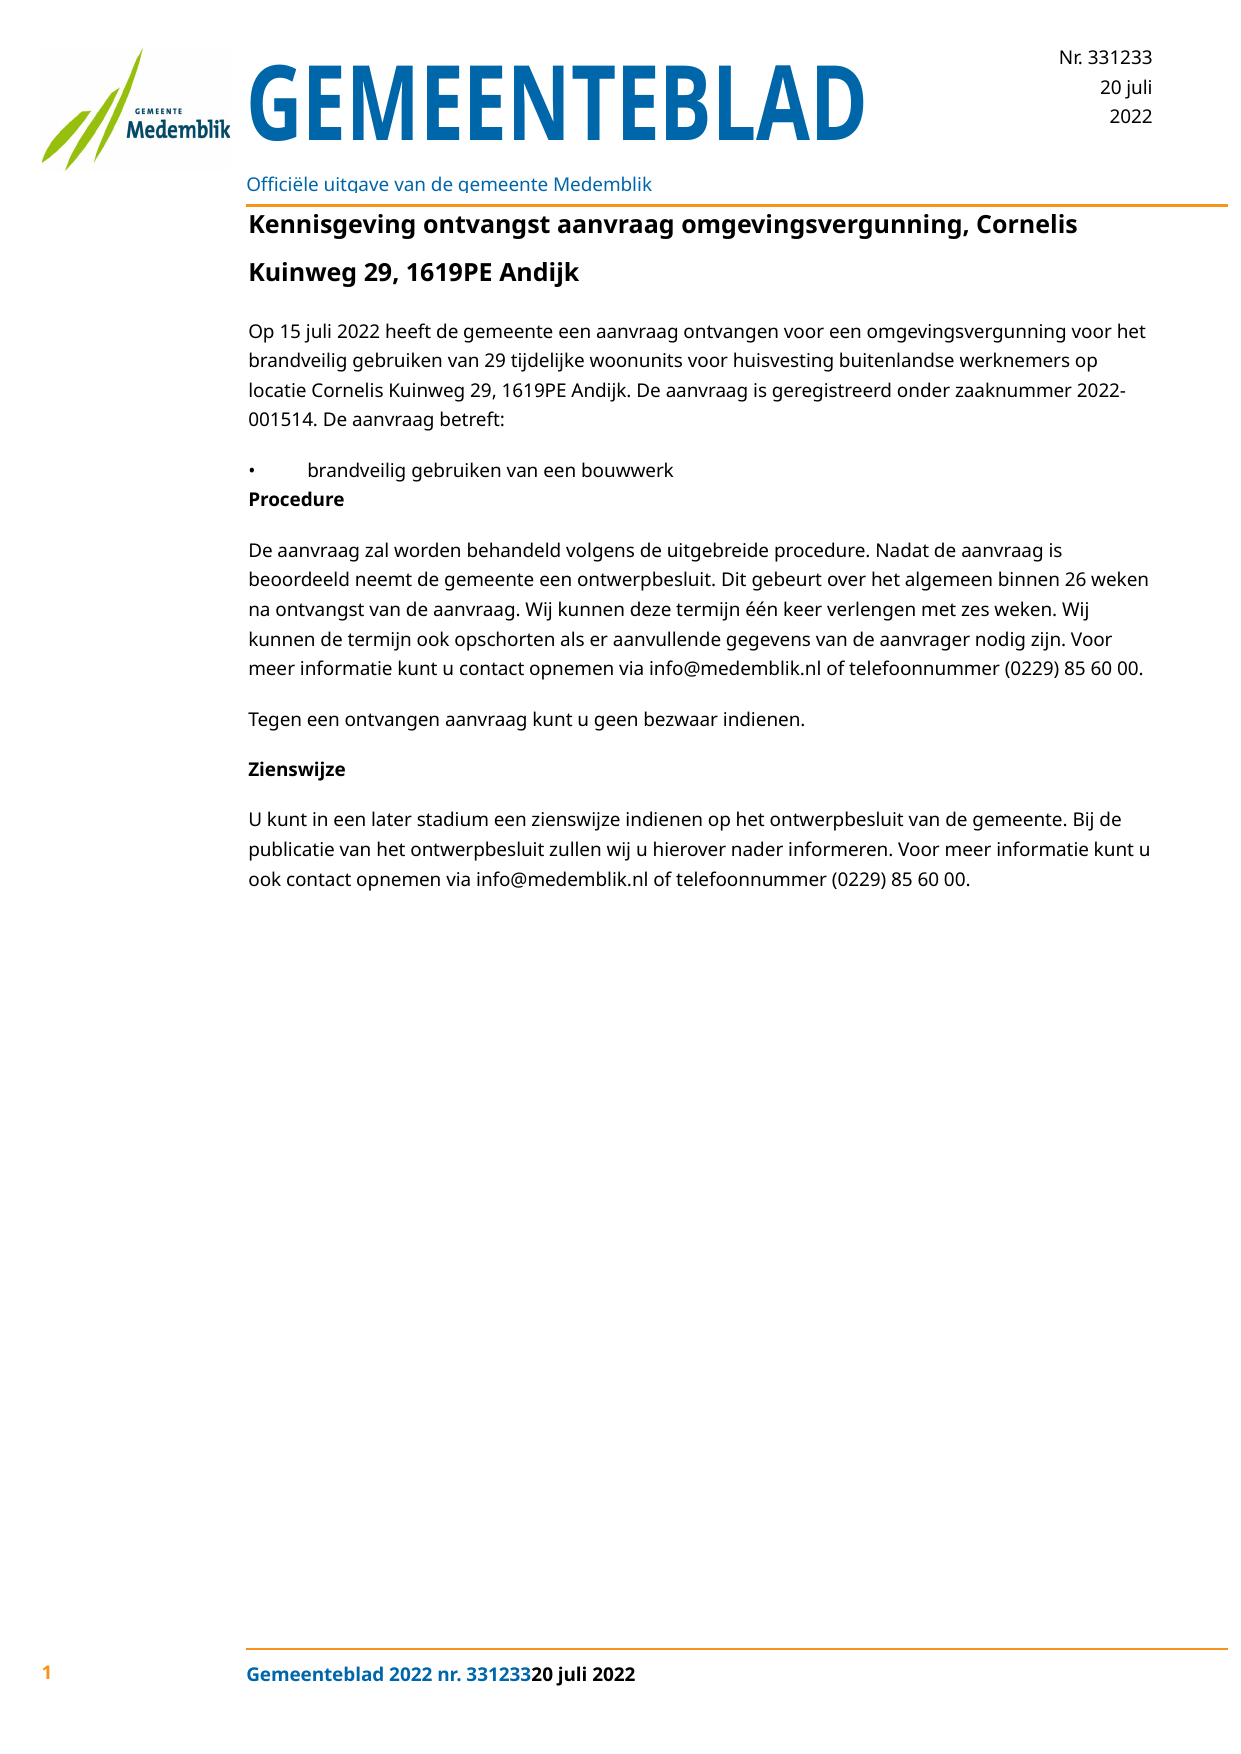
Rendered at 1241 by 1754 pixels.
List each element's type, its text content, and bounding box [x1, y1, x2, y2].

text Procedure [248, 487, 1152, 512]
text Tegen een ontvangen aanvraag kunt u geen bezwaar indienen. [248, 706, 1152, 732]
text De aanvraag zal worden behandeld volgens de uitgebreide procedure. Nadat de aanvraag is beoordeeld neemt de gemeente een ontwerpbesluit. Dit gebeurt over het algemeen binnen 26 weken na ontvangst van de aanvraag. Wij kunnen deze termijn één keer verlengen met zes weken. Wij kunnen de termijn ook opschorten als er aanvullende gegevens van de aanvrager nodig zijn. Voor meer informatie kunt u contact opnemen via info@medemblik.nl of telefoonnummer (0229) 85 60 00. [248, 537, 1152, 681]
text Zienswijze [248, 756, 1152, 782]
list brandveilig gebruiken van een bouwwerk [248, 457, 1152, 483]
text Op 15 juli 2022 heeft de gemeente een aanvraag ontvangen voor een omgevingsvergunning voor het brandveilig gebruiken van 29 tijdelijke woonunits voor huisvesting buitenlandse werknemers op locatie Cornelis Kuinweg 29, 1619PE Andijk. De aanvraag is geregistreerd onder zaaknummer 2022-001514. De aanvraag betreft: [248, 318, 1152, 432]
text U kunt in een later stadium een zienswijze indienen op het ontwerpbesluit van de gemeente. Bij de publicatie van het ontwerpbesluit zullen wij u hierover nader informeren. Voor meer informatie kunt u ook contact opnemen via info@medemblik.nl of telefoonnummer (0229) 85 60 00. [248, 807, 1152, 892]
picture [41, 47, 231, 172]
text Kennisgeving ontvangst aanvraag omgevingsvergunning, Cornelis Kuinweg 29, 1619PE Andijk [248, 207, 1152, 288]
